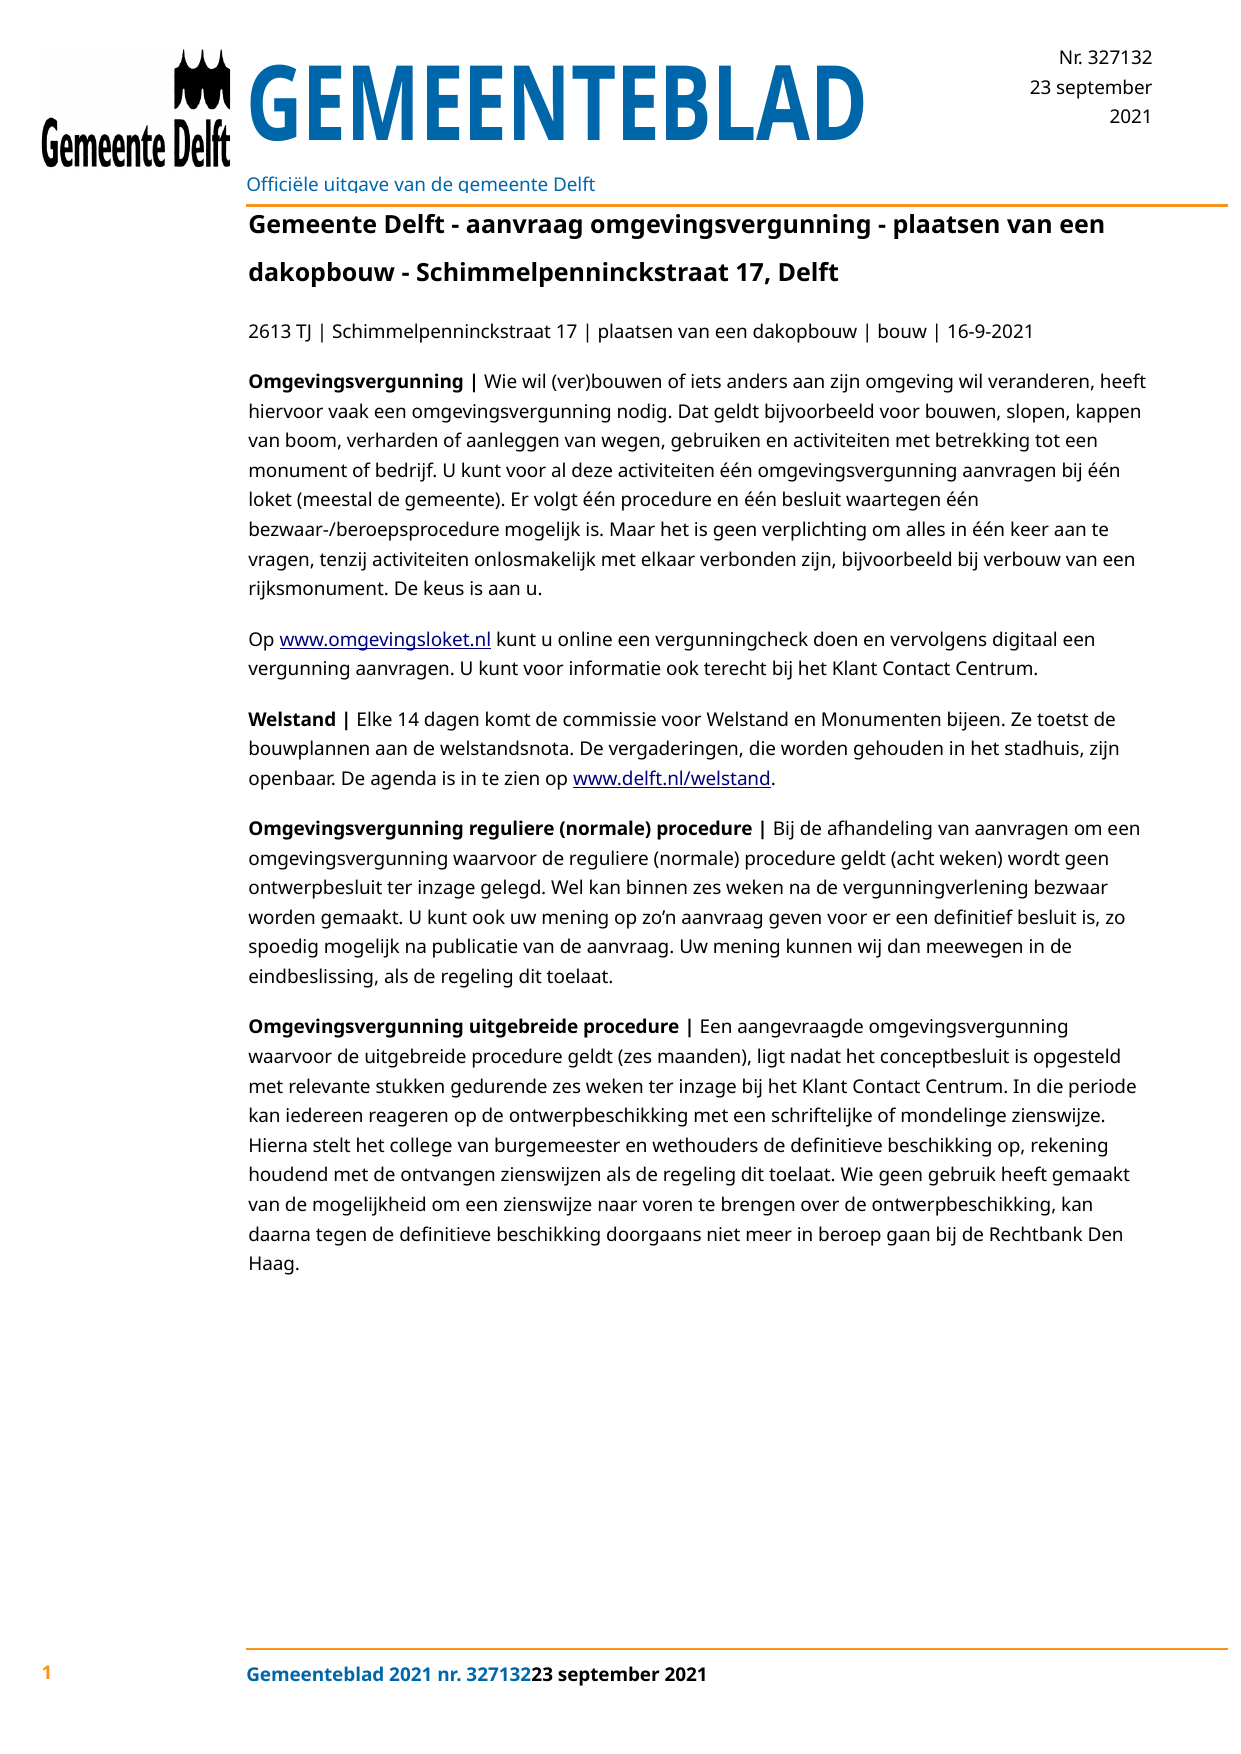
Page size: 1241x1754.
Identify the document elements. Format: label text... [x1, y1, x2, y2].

picture [41, 47, 231, 172]
text Omgevingsvergunning reguliere (normale) procedure | Bij de afhandeling van aanvragen om een omgevingsvergunning waarvoor de reguliere (normale) procedure geldt (acht weken) wordt geen ontwerpbesluit ter inzage gelegd. Wel kan binnen zes weken na de vergunningverlening bezwaar worden gemaakt. U kunt ook uw mening op zo’n aanvraag geven voor er een definitief besluit is, zo spoedig mogelijk na publicatie van de aanvraag. Uw mening kunnen wij dan meewegen in de eindbeslissing, als de regeling dit toelaat. [248, 815, 1152, 989]
text Omgevingsvergunning | Wie wil (ver)bouwen of iets anders aan zijn omgeving wil veranderen, heeft hiervoor vaak een omgevingsvergunning nodig. Dat geldt bijvoorbeeld voor bouwen, slopen, kappen van boom, verharden of aanleggen van wegen, gebruiken en activiteiten met betrekking tot een monument of bedrijf. U kunt voor al deze activiteiten één omgevingsvergunning aanvragen bij één loket (meestal de gemeente). Er volgt één procedure en één besluit waartegen één bezwaar-/beroepsprocedure mogelijk is. Maar het is geen verplichting om alles in één keer aan te vragen, tenzij activiteiten onlosmakelijk met elkaar verbonden zijn, bijvoorbeeld bij verbouw van een rijksmonument. De keus is aan u. [248, 368, 1152, 601]
text Welstand | Elke 14 dagen komt de commissie voor Welstand en Monumenten bijeen. Ze toetst de bouwplannen aan de welstandsnota. De vergaderingen, die worden gehouden in het stadhuis, zijn openbaar. De agenda is in te zien op www.delft.nl/welstand. [248, 706, 1152, 791]
text Omgevingsvergunning uitgebreide procedure | Een aangevraagde omgevingsvergunning waarvoor de uitgebreide procedure geldt (zes maanden), ligt nadat het conceptbesluit is opgesteld met relevante stukken gedurende zes weken ter inzage bij het Klant Contact Centrum. In die periode kan iedereen reageren op de ontwerpbeschikking met een schriftelijke of mondelinge zienswijze. Hierna stelt het college van burgemeester en wethouders de definitieve beschikking op, rekening houdend met de ontvangen zienswijzen als de regeling dit toelaat. Wie geen gebruik heeft gemaakt van de mogelijkheid om een zienswijze naar voren te brengen over de ontwerpbeschikking, kan daarna tegen de definitieve beschikking doorgaans niet meer in beroep gaan bij de Rechtbank Den Haag. [248, 1014, 1152, 1276]
text Gemeente Delft - aanvraag omgevingsvergunning - plaatsen van een dakopbouw - Schimmelpenninckstraat 17, Delft [248, 207, 1152, 288]
text Op www.omgevingsloket.nl kunt u online een vergunningcheck doen en vervolgens digitaal een vergunning aanvragen. U kunt voor informatie ook terecht bij het Klant Contact Centrum. [248, 626, 1152, 681]
text 2613 TJ | Schimmelpenninckstraat 17 | plaatsen van een dakopbouw | bouw | 16-9-2021 [248, 318, 1152, 344]
